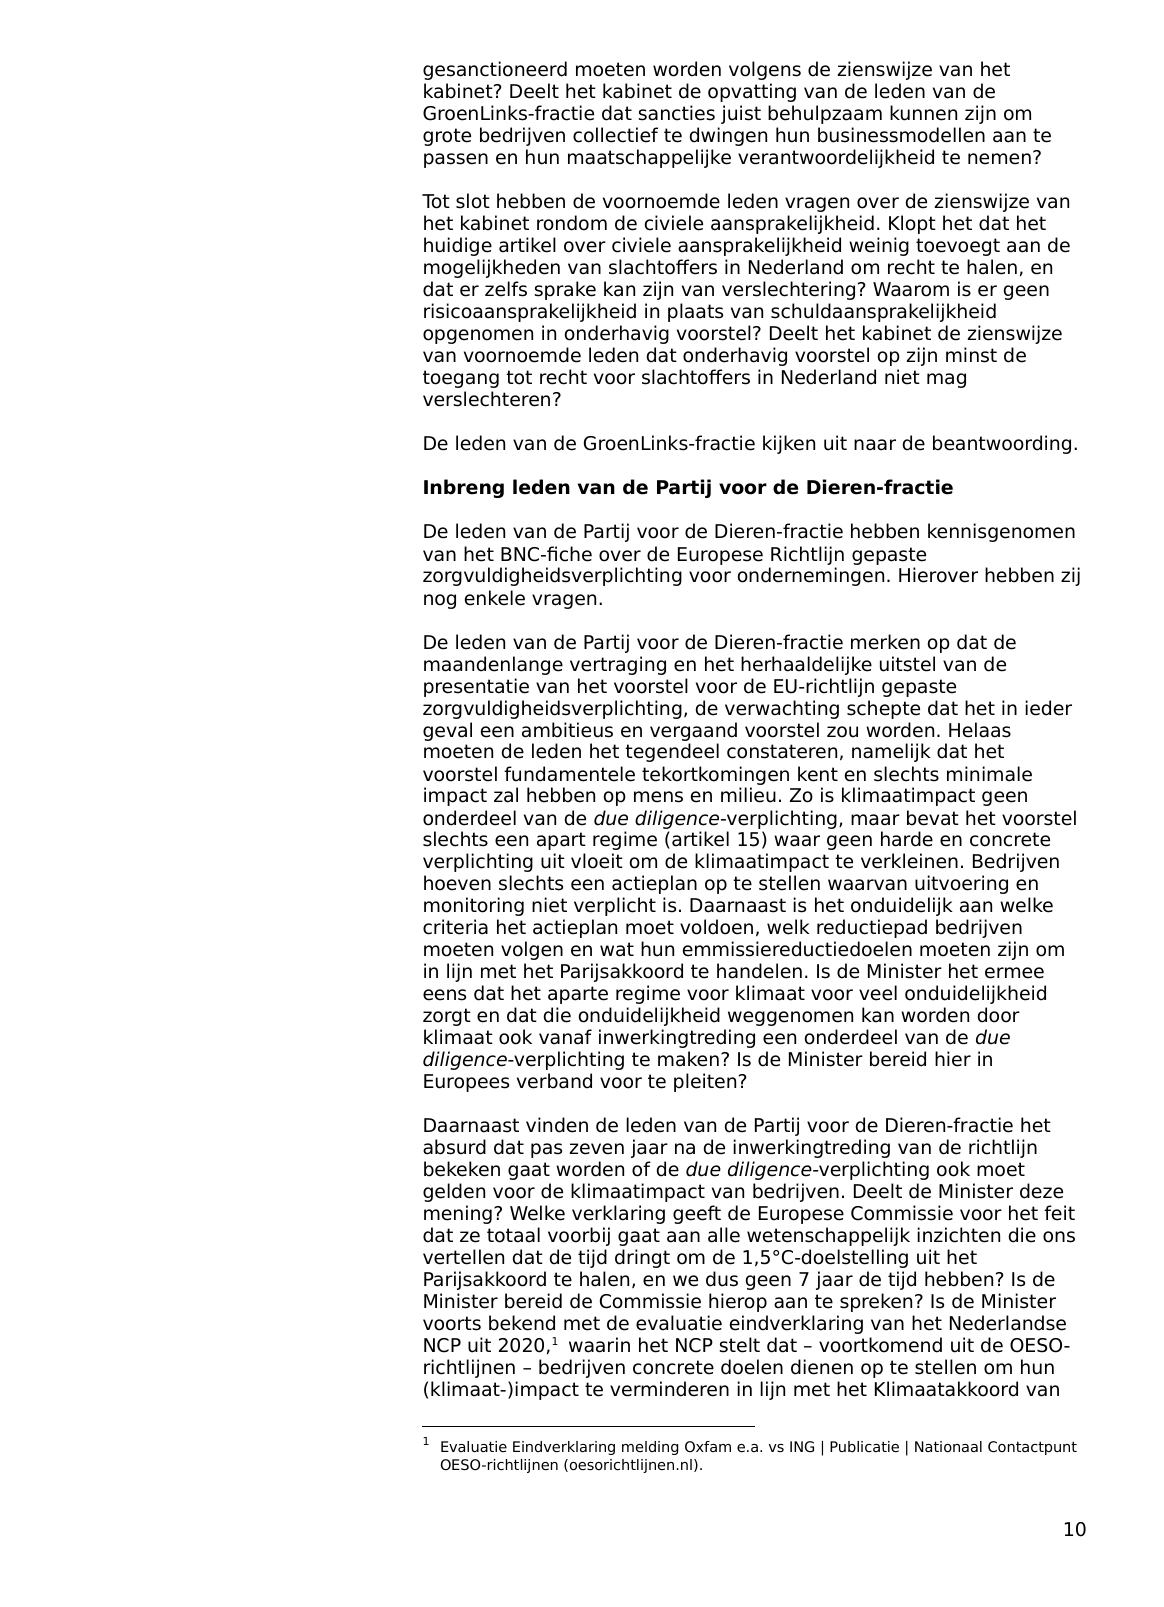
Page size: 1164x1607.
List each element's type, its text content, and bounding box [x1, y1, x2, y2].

text De leden van de Partij voor de Dieren-fractie hebben kennisgenomen van het BNC-fiche over de Europese Richtlijn gepaste zorgvuldigheidsverplichting voor ondernemingen. Hierover hebben zij nog enkele vragen. [422, 521, 1087, 609]
text Evaluatie Eindverklaring melding Oxfam e.a. vs ING | Publicatie | Nationaal Contactpunt OESO-richtlijnen (oesorichtlijnen.nl). [422, 1435, 1087, 1474]
text Tot slot hebben de voornoemde leden vragen over de zienswijze van het kabinet rondom de civiele aansprakelijkheid. Klopt het dat het huidige artikel over civiele aansprakelijkheid weinig toevoegt aan de mogelijkheden van slachtoffers in Nederland om recht te halen, en dat er zelfs sprake kan zijn van verslechtering? Waarom is er geen risicoaansprakelijkheid in plaats van schuldaansprakelijkheid opgenomen in onderhavig voorstel? Deelt het kabinet de zienswijze van voornoemde leden dat onderhavig voorstel op zijn minst de toegang tot recht voor slachtoffers in Nederland niet mag verslechteren? [422, 191, 1087, 411]
text gesanctioneerd moeten worden volgens de zienswijze van het kabinet? Deelt het kabinet de opvatting van de leden van de GroenLinks-fractie dat sancties juist behulpzaam kunnen zijn om grote bedrijven collectief te dwingen hun businessmodellen aan te passen en hun maatschappelijke verantwoordelijkheid te nemen? [422, 59, 1087, 169]
text De leden van de GroenLinks-fractie kijken uit naar de beantwoording. [422, 433, 1087, 455]
text Daarnaast vinden de leden van de Partij voor de Dieren-fractie het absurd dat pas zeven jaar na de inwerkingtreding van de richtlijn bekeken gaat worden of de due diligence-verplichting ook moet gelden voor de klimaatimpact van bedrijven. Deelt de Minister deze mening? Welke verklaring geeft de Europese Commissie voor het feit dat ze totaal voorbij gaat aan alle wetenschappelijk inzichten die ons vertellen dat de tijd dringt om de 1,5°C-doelstelling uit het Parijsakkoord te halen, en we dus geen 7 jaar de tijd hebben? Is de Minister bereid de Commissie hierop aan te spreken? Is de Minister voorts bekend met de evaluatie eindverklaring van het Nederlandse NCP uit 2020, waarin het NCP stelt dat – voortkomend uit de OESO-richtlijnen – bedrijven concrete doelen dienen op te stellen om hun (klimaat-)impact te verminderen in lijn met het Klimaatakkoord van [422, 1115, 1087, 1401]
subtitle Inbreng leden van de Partij voor de Dieren-fractie [422, 477, 1087, 499]
text De leden van de Partij voor de Dieren-fractie merken op dat de maandenlange vertraging en het herhaaldelijke uitstel van de presentatie van het voorstel voor de EU-richtlijn gepaste zorgvuldigheidsverplichting, de verwachting schepte dat het in ieder geval een ambitieus en vergaand voorstel zou worden. Helaas moeten de leden het tegendeel constateren, namelijk dat het voorstel fundamentele tekortkomingen kent en slechts minimale impact zal hebben op mens en milieu. Zo is klimaatimpact geen onderdeel van de due diligence-verplichting, maar bevat het voorstel slechts een apart regime (artikel 15) waar geen harde en concrete verplichting uit vloeit om de klimaatimpact te verkleinen. Bedrijven hoeven slechts een actieplan op te stellen waarvan uitvoering en monitoring niet verplicht is. Daarnaast is het onduidelijk aan welke criteria het actieplan moet voldoen, welk reductiepad bedrijven moeten volgen en wat hun emmissiereductiedoelen moeten zijn om in lijn met het Parijsakkoord te handelen. Is de Minister het ermee eens dat het aparte regime voor klimaat voor veel onduidelijkheid zorgt en dat die onduidelijkheid weggenomen kan worden door klimaat ook vanaf inwerkingtreding een onderdeel van de due diligence-verplichting te maken? Is de Minister bereid hier in Europees verband voor te pleiten? [422, 632, 1087, 1093]
